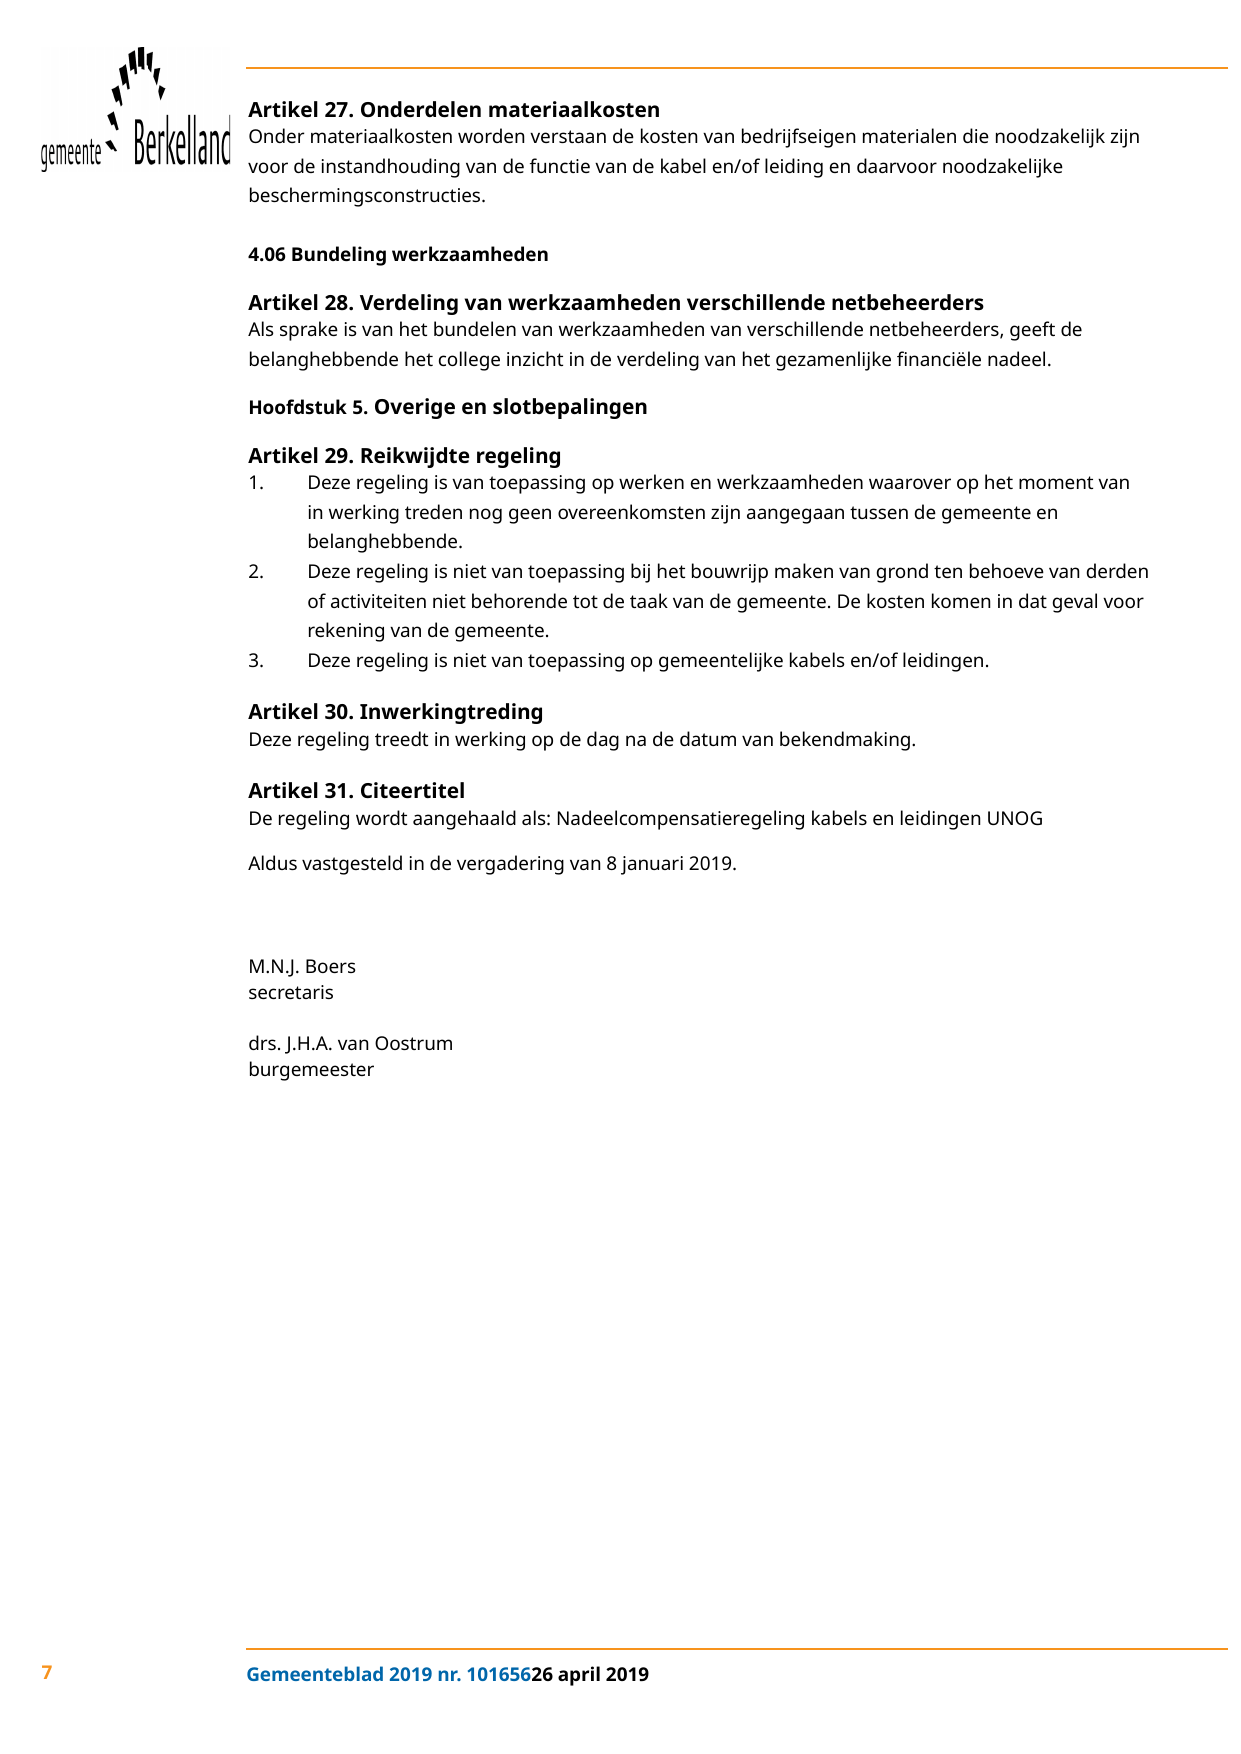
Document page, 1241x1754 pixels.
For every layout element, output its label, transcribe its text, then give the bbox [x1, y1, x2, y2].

text 4.06 Bundeling werkzaamheden [248, 242, 1152, 267]
list Deze regeling is van toepassing op werken en werkzaamheden waarover op het moment van in werking treden nog geen overeenkomsten zijn aangegaan tussen de gemeente en belanghebbende. [248, 469, 1152, 554]
text Artikel 29. Reikwijdte regeling [248, 441, 1152, 469]
picture [41, 47, 231, 172]
list Deze regeling is niet van toepassing op gemeentelijke kabels en/of leidingen. [248, 647, 1152, 673]
text secretaris [248, 979, 1152, 1005]
text De regeling wordt aangehaald als: Nadeelcompensatieregeling kabels en leidingen UNOG [248, 805, 1152, 830]
text Artikel 31. Citeertitel [248, 776, 1152, 805]
text drs. J.H.A. van Oostrum [248, 1030, 1152, 1056]
text Deze regeling treedt in werking op de dag na de datum van bekendmaking. [248, 726, 1152, 752]
text Als sprake is van het bundelen van werkzaamheden van verschillende netbeheerders, geeft de belanghebbende het college inzicht in de verdeling van het gezamenlijke financiële nadeel. [248, 317, 1152, 372]
text burgemeester [248, 1056, 1152, 1082]
text Artikel 27. Onderdelen materiaalkosten [248, 95, 1152, 123]
text Onder materiaalkosten worden verstaan de kosten van bedrijfseigen materialen die noodzakelijk zijn voor de instandhouding van de functie van de kabel en/of leiding en daarvoor noodzakelijke beschermingsconstructies. [248, 123, 1152, 208]
text Aldus vastgesteld in de vergadering van 8 januari 2019. [248, 850, 1152, 876]
text Artikel 30. Inwerkingtreding [248, 697, 1152, 726]
text Artikel 28. Verdeling van werkzaamheden verschillende netbeheerders [248, 288, 1152, 317]
list Deze regeling is niet van toepassing bij het bouwrijp maken van grond ten behoeve van derden of activiteiten niet behorende tot de taak van de gemeente. De kosten komen in dat geval voor rekening van de gemeente. [248, 558, 1152, 643]
text M.N.J. Boers [248, 953, 1152, 979]
text Hoofdstuk 5. Overige en slotbepalingen [248, 392, 1152, 420]
